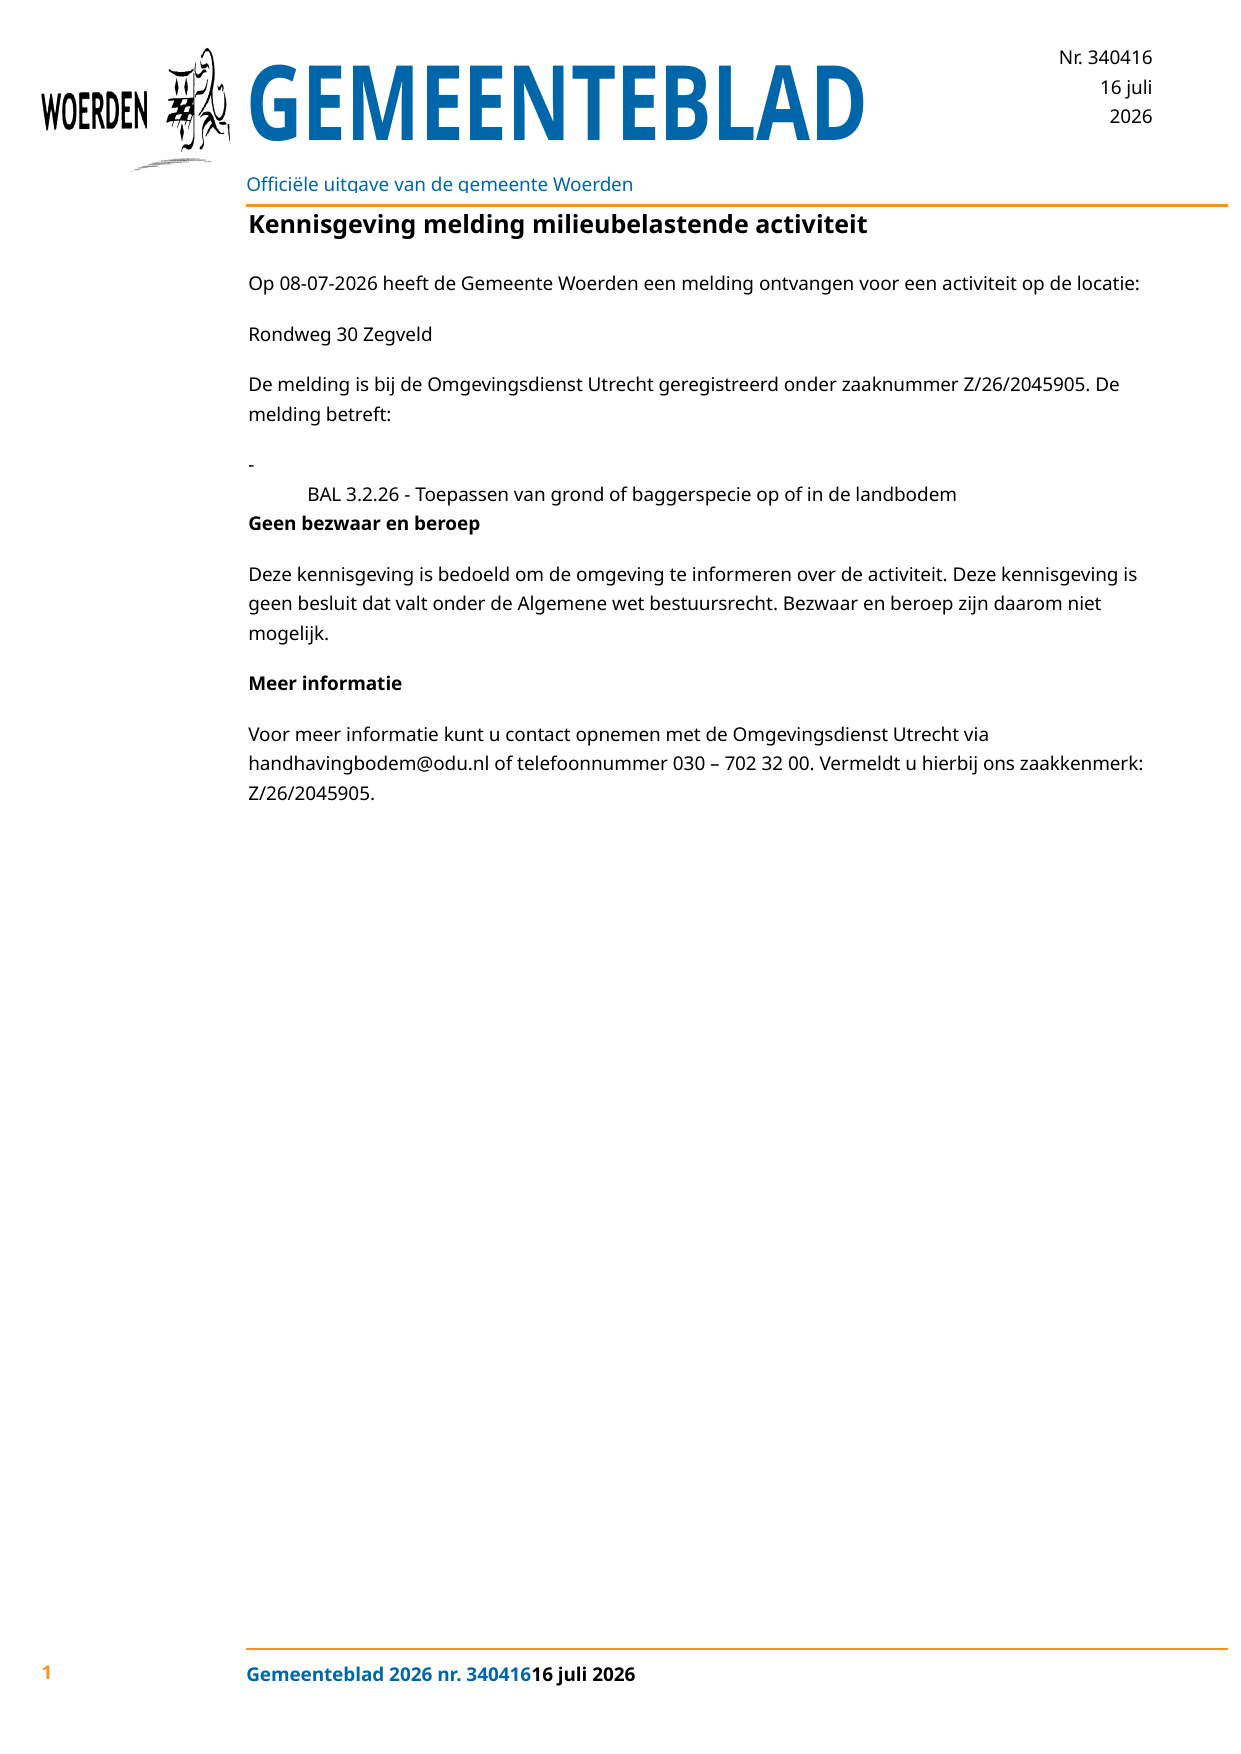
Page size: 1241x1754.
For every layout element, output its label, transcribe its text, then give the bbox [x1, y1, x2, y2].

text Deze kennisgeving is bedoeld om de omgeving te informeren over de activiteit. Deze kennisgeving is geen besluit dat valt onder de Algemene wet bestuursrecht. Bezwaar en beroep zijn daarom niet mogelijk. [248, 561, 1152, 646]
text Rondweg 30 Zegveld [248, 321, 1152, 346]
text Voor meer informatie kunt u contact opnemen met de Omgevingsdienst Utrecht via handhavingbodem@odu.nl of telefoonnummer 030 – 702 32 00. Vermeldt u hierbij ons zaakkenmerk: Z/26/2045905. [248, 721, 1152, 806]
text Meer informatie [248, 670, 1152, 696]
text Geen bezwaar en beroep [248, 510, 1152, 536]
text Kennisgeving melding milieubelastende activiteit [248, 207, 1152, 241]
text De melding is bij de Omgevingsdienst Utrecht geregistreerd onder zaaknummer Z/26/2045905. De melding betreft: [248, 371, 1152, 426]
picture [41, 47, 231, 172]
list BAL 3.2.26 - Toepassen van grond of baggerspecie op of in de landbodem [248, 481, 1152, 506]
text Op 08-07-2026 heeft de Gemeente Woerden een melding ontvangen voor een activiteit op de locatie: [248, 270, 1152, 296]
